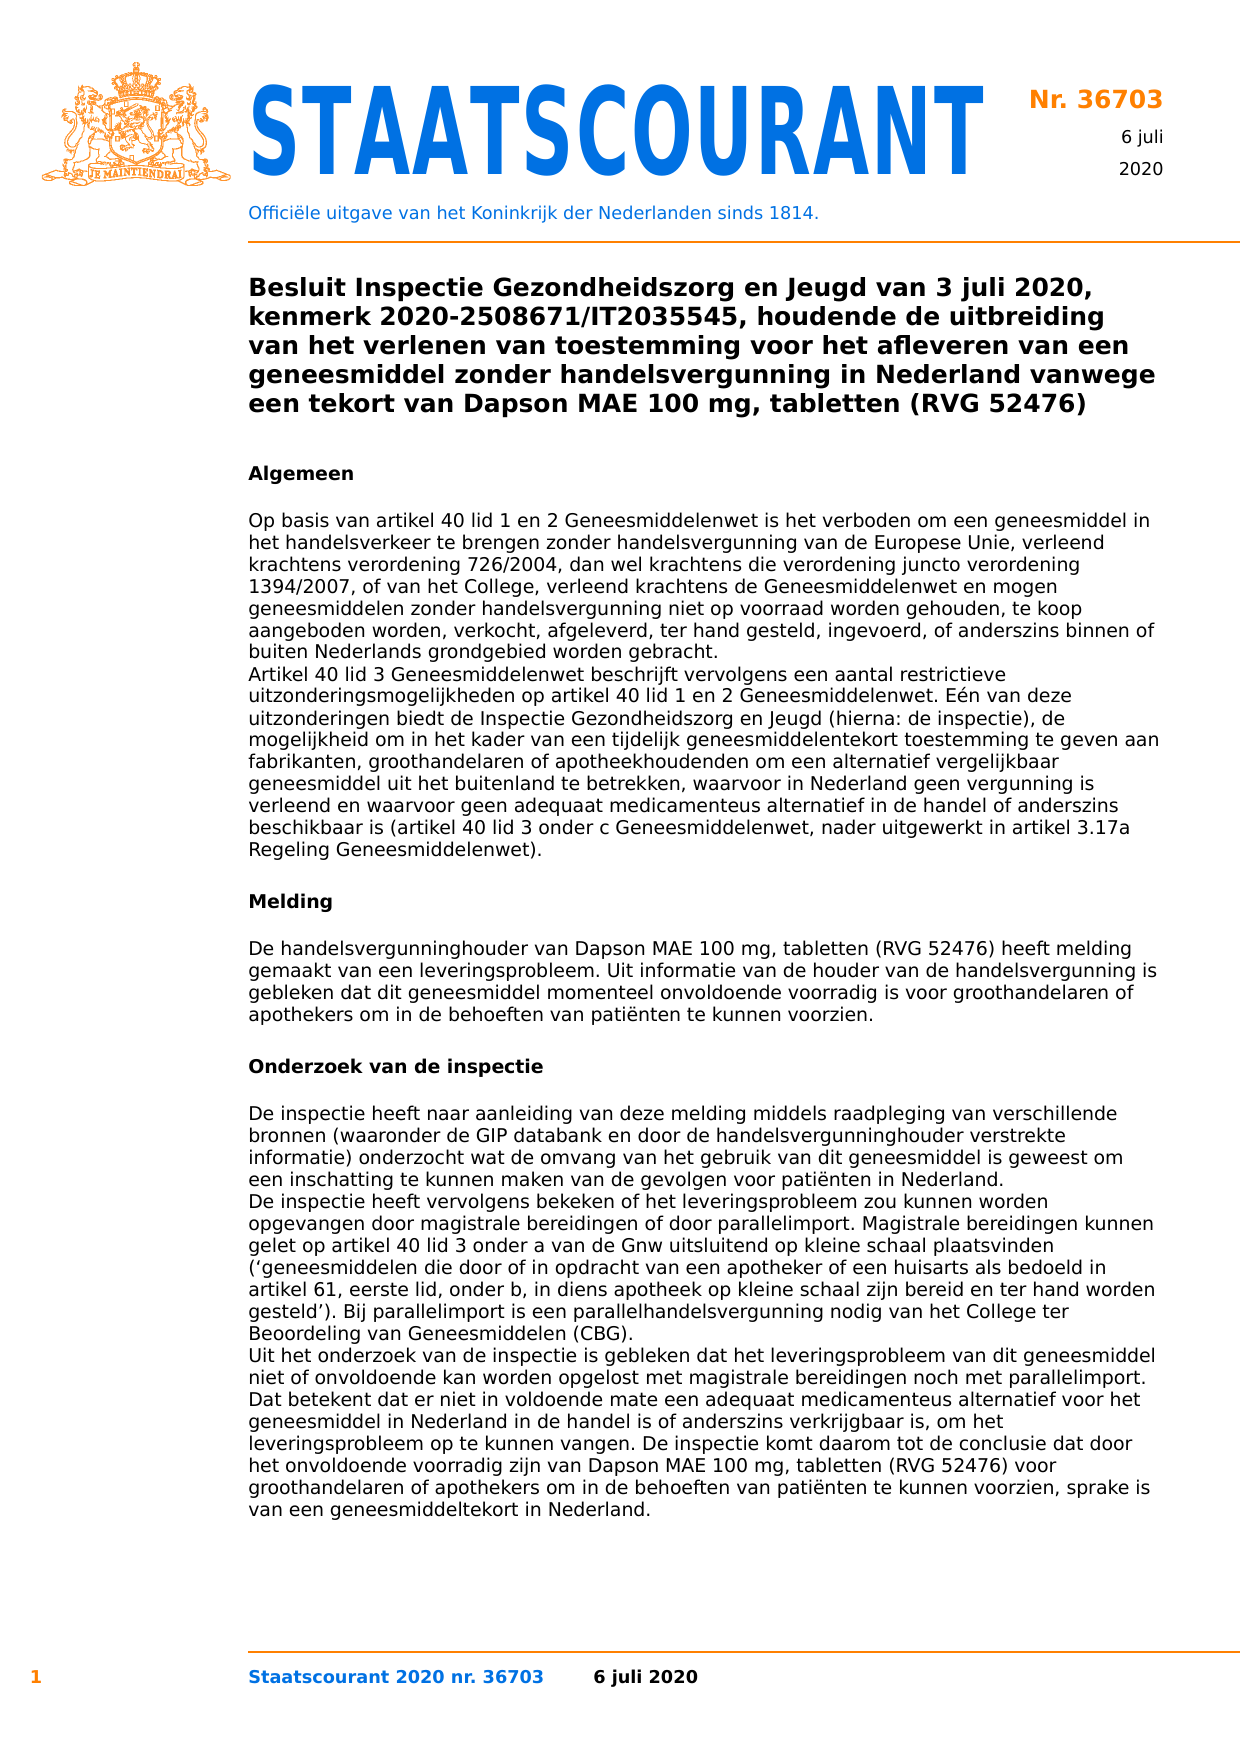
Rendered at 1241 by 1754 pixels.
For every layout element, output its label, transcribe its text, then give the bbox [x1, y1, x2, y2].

subtitle Algemeen [248, 463, 1163, 484]
subtitle Onderzoek van de inspectie [248, 1056, 1163, 1078]
table_cell 2020 [998, 153, 1240, 203]
text De handelsvergunninghouder van Dapson MAE 100 mg, tabletten (RVG 52476) heeft melding gemaakt van een leveringsprobleem. Uit informatie van de houder van de handelsvergunning is gebleken dat dit geneesmiddel momenteel onvoldoende voorradig is voor groothandelaren of apothekers om in de behoeften van patiënten te kunnen voorzien. [248, 938, 1163, 1026]
table_cell 6 juli [998, 121, 1240, 153]
text De inspectie heeft naar aanleiding van deze melding middels raadpleging van verschillende bronnen (waaronder de GIP databank en door de handelsvergunninghouder verstrekte informatie) onderzocht wat de omvang van het gebruik van dit geneesmiddel is geweest om een inschatting te kunnen maken van de gevolgen voor patiënten in Nederland. [248, 1103, 1163, 1191]
picture [41, 62, 231, 186]
text Artikel 40 lid 3 Geneesmiddelenwet beschrijft vervolgens een aantal restrictieve uitzonderingsmogelijkheden op artikel 40 lid 1 en 2 Geneesmiddelenwet. Eén van deze uitzonderingen biedt de Inspectie Gezondheidszorg en Jeugd (hierna: de inspectie), de mogelijkheid om in het kader van een tijdelijk geneesmiddelentekort toestemming te geven aan fabrikanten, groothandelaren of apotheekhoudenden om een alternatief vergelijkbaar geneesmiddel uit het buitenland te betrekken, waarvoor in Nederland geen vergunning is verleend en waarvoor geen adequaat medicamenteus alternatief in de handel of anderszins beschikbaar is (artikel 40 lid 3 onder c Geneesmiddelenwet, nader uitgewerkt in artikel 3.17a Regeling Geneesmiddelenwet). [248, 663, 1163, 861]
table_header STAATSCOURANT [248, 62, 998, 203]
subtitle Melding [248, 891, 1163, 913]
text Uit het onderzoek van de inspectie is gebleken dat het leveringsprobleem van dit geneesmiddel niet of onvoldoende kan worden opgelost met magistrale bereidingen noch met parallelimport. Dat betekent dat er niet in voldoende mate een adequaat medicamenteus alternatief voor het geneesmiddel in Nederland in de handel is of anderszins verkrijgbaar is, om het leveringsprobleem op te kunnen vangen. De inspectie komt daarom tot de conclusie dat door het onvoldoende voorradig zijn van Dapson MAE 100 mg, tabletten (RVG 52476) voor groothandelaren of apothekers om in de behoeften van patiënten te kunnen voorzien, sprake is van een geneesmiddeltekort in Nederland. [248, 1345, 1163, 1521]
table_cell Officiële uitgave van het Koninkrijk der Nederlanden sinds 1814. [248, 203, 1240, 241]
table_header [25, 62, 248, 241]
table_header Nr. 36703 [998, 62, 1240, 121]
text De inspectie heeft vervolgens bekeken of het leveringsprobleem zou kunnen worden opgevangen door magistrale bereidingen of door parallelimport. Magistrale bereidingen kunnen gelet op artikel 40 lid 3 onder a van de Gnw uitsluitend op kleine schaal plaatsvinden (‘geneesmiddelen die door of in opdracht van een apotheker of een huisarts als bedoeld in artikel 61, eerste lid, onder b, in diens apotheek op kleine schaal zijn bereid en ter hand worden gesteld’). Bij parallelimport is een parallelhandelsvergunning nodig van het College ter Beoordeling van Geneesmiddelen (CBG). [248, 1191, 1163, 1345]
text Op basis van artikel 40 lid 1 en 2 Geneesmiddelenwet is het verboden om een geneesmiddel in het handelsverkeer te brengen zonder handelsvergunning van de Europese Unie, verleend krachtens verordening 726/2004, dan wel krachtens die verordening juncto verordening 1394/2007, of van het College, verleend krachtens de Geneesmiddelenwet en mogen geneesmiddelen zonder handelsvergunning niet op voorraad worden gehouden, te koop aangeboden worden, verkocht, afgeleverd, ter hand gesteld, ingevoerd, of anderszins binnen of buiten Nederlands grondgebied worden gebracht. [248, 509, 1163, 663]
subtitle Besluit Inspectie Gezondheidszorg en Jeugd van 3 juli 2020, kenmerk 2020-2508671/IT2035545, houdende de uitbreiding van het verlenen van toestemming voor het afleveren van een geneesmiddel zonder handelsvergunning in Nederland vanwege een tekort van Dapson MAE 100 mg, tabletten (RVG 52476) [248, 273, 1163, 419]
